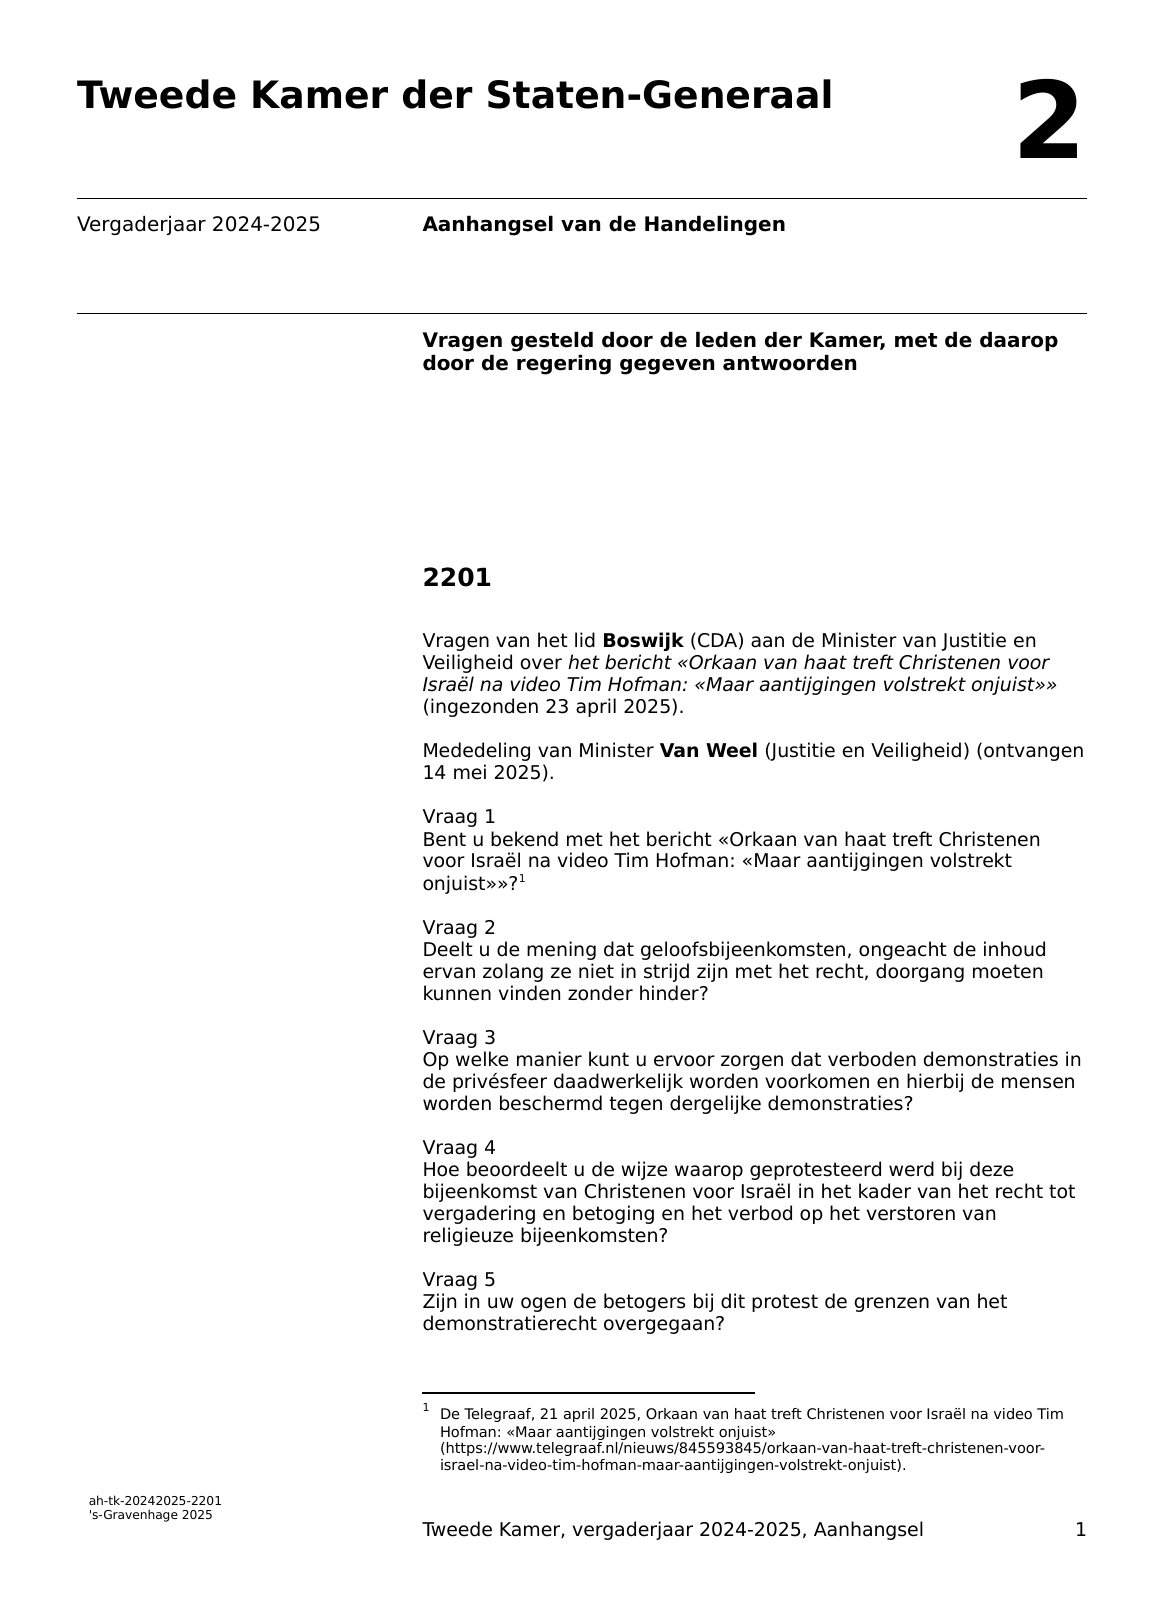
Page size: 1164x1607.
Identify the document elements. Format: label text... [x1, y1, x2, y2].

text De Telegraaf, 21 april 2025, Orkaan van haat treft Christenen voor Israël na video Tim Hofman: «Maar aantijgingen volstrekt onjuist» (https://www.telegraaf.nl/nieuws/845593845/orkaan-van-haat-treft-christenen-voor-israel-na-video-tim-hofman-maar-aantijgingen-volstrekt-onjuist). [422, 1402, 1087, 1474]
text Vraag 3 [422, 1027, 1087, 1049]
text 2201 [422, 563, 1087, 592]
text Vraag 2 [422, 917, 1087, 938]
table_cell Vergaderjaar 2024-2025 [77, 199, 422, 313]
text Vraag 1 [422, 806, 1087, 828]
text ah-tk-20242025-2201 [88, 1494, 323, 1508]
text Vragen van het lid Boswijk (CDA) aan de Minister van Justitie en Veiligheid over het bericht «Orkaan van haat treft Christenen voor Israël na video Tim Hofman: «Maar aantijgingen volstrekt onjuist»» (ingezonden 23 april 2025). [422, 630, 1087, 718]
text Vraag 4 [422, 1137, 1087, 1159]
text 's-Gravenhage 2025 [88, 1508, 323, 1522]
text Mededeling van Minister Van Weel (Justitie en Veiligheid) (ontvangen 14 mei 2025). [422, 740, 1087, 784]
table_cell Aanhangsel van de Handelingen [422, 199, 1087, 313]
table_cell Vragen gesteld door de leden der Kamer, met de daarop door de regering gegeven antwoorden [422, 314, 1087, 375]
text Bent u bekend met het bericht «Orkaan van haat treft Christenen voor Israël na video Tim Hofman: «Maar aantijgingen volstrekt onjuist»»? [422, 828, 1087, 894]
text Zijn in uw ogen de betogers bij dit protest de grenzen van het demonstratierecht overgegaan? [422, 1291, 1087, 1335]
text Vraag 5 [422, 1269, 1087, 1291]
text Op welke manier kunt u ervoor zorgen dat verboden demonstraties in de privésfeer daadwerkelijk worden voorkomen en hierbij de mensen worden beschermd tegen dergelijke demonstraties? [422, 1049, 1087, 1114]
table_cell [77, 314, 422, 375]
text Hoe beoordeelt u de wijze waarop geprotesteerd werd bij deze bijeenkomst van Christenen voor Israël in het kader van het recht tot vergadering en betoging en het verbod op het verstoren van religieuze bijeenkomsten? [422, 1159, 1087, 1247]
table_header 2 [886, 59, 1087, 198]
table_header Tweede Kamer der Staten-Generaal [77, 59, 886, 198]
text Deelt u de mening dat geloofsbijeenkomsten, ongeacht de inhoud ervan zolang ze niet in strijd zijn met het recht, doorgang moeten kunnen vinden zonder hinder? [422, 938, 1087, 1004]
